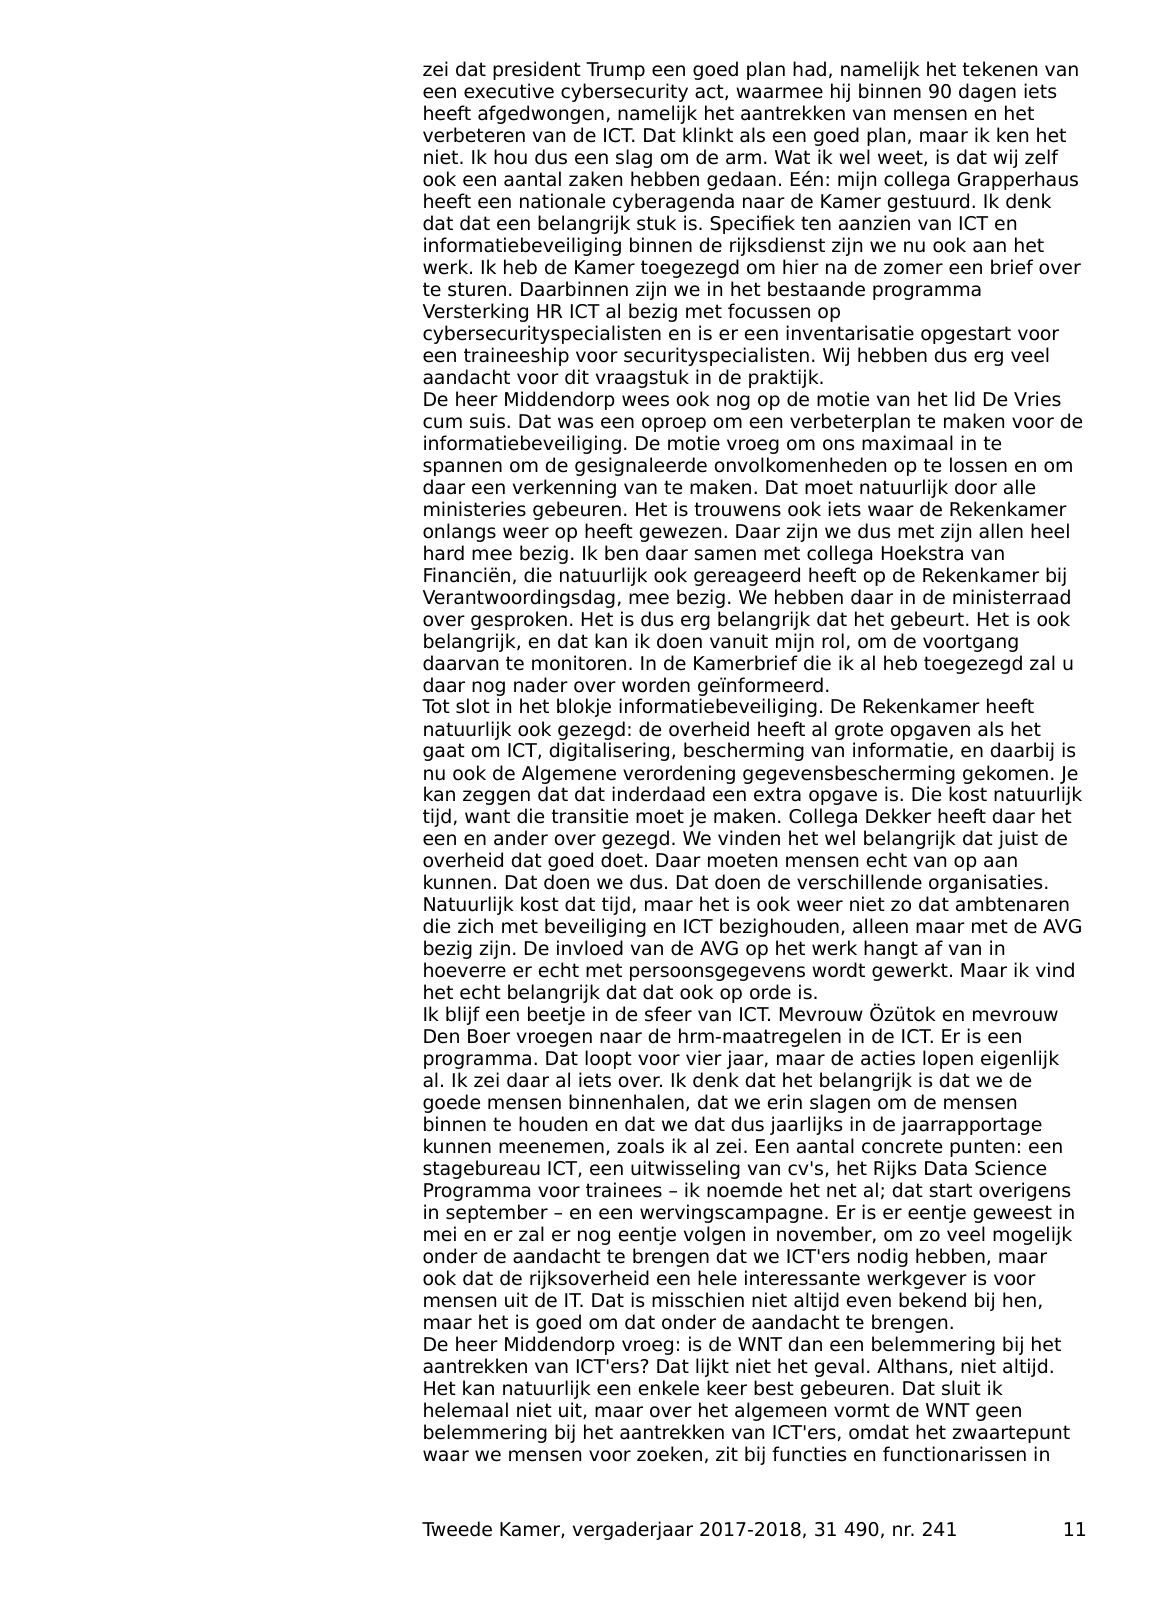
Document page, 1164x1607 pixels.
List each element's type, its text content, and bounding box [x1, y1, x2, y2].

text De heer Middendorp vroeg: is de WNT dan een belemmering bij het aantrekken van ICT'ers? Dat lijkt niet het geval. Althans, niet altijd. Het kan natuurlijk een enkele keer best gebeuren. Dat sluit ik helemaal niet uit, maar over het algemeen vormt de WNT geen belemmering bij het aantrekken van ICT'ers, omdat het zwaartepunt waar we mensen voor zoeken, zit bij functies en functionarissen in [422, 1334, 1087, 1466]
text Tot slot in het blokje informatiebeveiliging. De Rekenkamer heeft natuurlijk ook gezegd: de overheid heeft al grote opgaven als het gaat om ICT, digitalisering, bescherming van informatie, en daarbij is nu ook de Algemene verordening gegevensbescherming gekomen. Je kan zeggen dat dat inderdaad een extra opgave is. Die kost natuurlijk tijd, want die transitie moet je maken. Collega Dekker heeft daar het een en ander over gezegd. We vinden het wel belangrijk dat juist de overheid dat goed doet. Daar moeten mensen echt van op aan kunnen. Dat doen we dus. Dat doen de verschillende organisaties. Natuurlijk kost dat tijd, maar het is ook weer niet zo dat ambtenaren die zich met beveiliging en ICT bezighouden, alleen maar met de AVG bezig zijn. De invloed van de AVG op het werk hangt af van in hoeverre er echt met persoonsgegevens wordt gewerkt. Maar ik vind het echt belangrijk dat dat ook op orde is. [422, 696, 1087, 1004]
text Ik blijf een beetje in de sfeer van ICT. Mevrouw Özütok en mevrouw Den Boer vroegen naar de hrm-maatregelen in de ICT. Er is een programma. Dat loopt voor vier jaar, maar de acties lopen eigenlijk al. Ik zei daar al iets over. Ik denk dat het belangrijk is dat we de goede mensen binnenhalen, dat we erin slagen om de mensen binnen te houden en dat we dat dus jaarlijks in de jaarrapportage kunnen meenemen, zoals ik al zei. Een aantal concrete punten: een stagebureau ICT, een uitwisseling van cv's, het Rijks Data Science Programma voor trainees – ik noemde het net al; dat start overigens in september – en een wervingscampagne. Er is er eentje geweest in mei en er zal er nog eentje volgen in november, om zo veel mogelijk onder de aandacht te brengen dat we ICT'ers nodig hebben, maar ook dat de rijksoverheid een hele interessante werkgever is voor mensen uit de IT. Dat is misschien niet altijd even bekend bij hen, maar het is goed om dat onder de aandacht te brengen. [422, 1004, 1087, 1334]
text zei dat president Trump een goed plan had, namelijk het tekenen van een executive cybersecurity act, waarmee hij binnen 90 dagen iets heeft afgedwongen, namelijk het aantrekken van mensen en het verbeteren van de ICT. Dat klinkt als een goed plan, maar ik ken het niet. Ik hou dus een slag om de arm. Wat ik wel weet, is dat wij zelf ook een aantal zaken hebben gedaan. Eén: mijn collega Grapperhaus heeft een nationale cyberagenda naar de Kamer gestuurd. Ik denk dat dat een belangrijk stuk is. Specifiek ten aanzien van ICT en informatiebeveiliging binnen de rijksdienst zijn we nu ook aan het werk. Ik heb de Kamer toegezegd om hier na de zomer een brief over te sturen. Daarbinnen zijn we in het bestaande programma Versterking HR ICT al bezig met focussen op cybersecurityspecialisten en is er een inventarisatie opgestart voor een traineeship voor securityspecialisten. Wij hebben dus erg veel aandacht voor dit vraagstuk in de praktijk. [422, 59, 1087, 389]
text De heer Middendorp wees ook nog op de motie van het lid De Vries cum suis. Dat was een oproep om een verbeterplan te maken voor de informatiebeveiliging. De motie vroeg om ons maximaal in te spannen om de gesignaleerde onvolkomenheden op te lossen en om daar een verkenning van te maken. Dat moet natuurlijk door alle ministeries gebeuren. Het is trouwens ook iets waar de Rekenkamer onlangs weer op heeft gewezen. Daar zijn we dus met zijn allen heel hard mee bezig. Ik ben daar samen met collega Hoekstra van Financiën, die natuurlijk ook gereageerd heeft op de Rekenkamer bij Verantwoordingsdag, mee bezig. We hebben daar in de ministerraad over gesproken. Het is dus erg belangrijk dat het gebeurt. Het is ook belangrijk, en dat kan ik doen vanuit mijn rol, om de voortgang daarvan te monitoren. In de Kamerbrief die ik al heb toegezegd zal u daar nog nader over worden geïnformeerd. [422, 389, 1087, 696]
